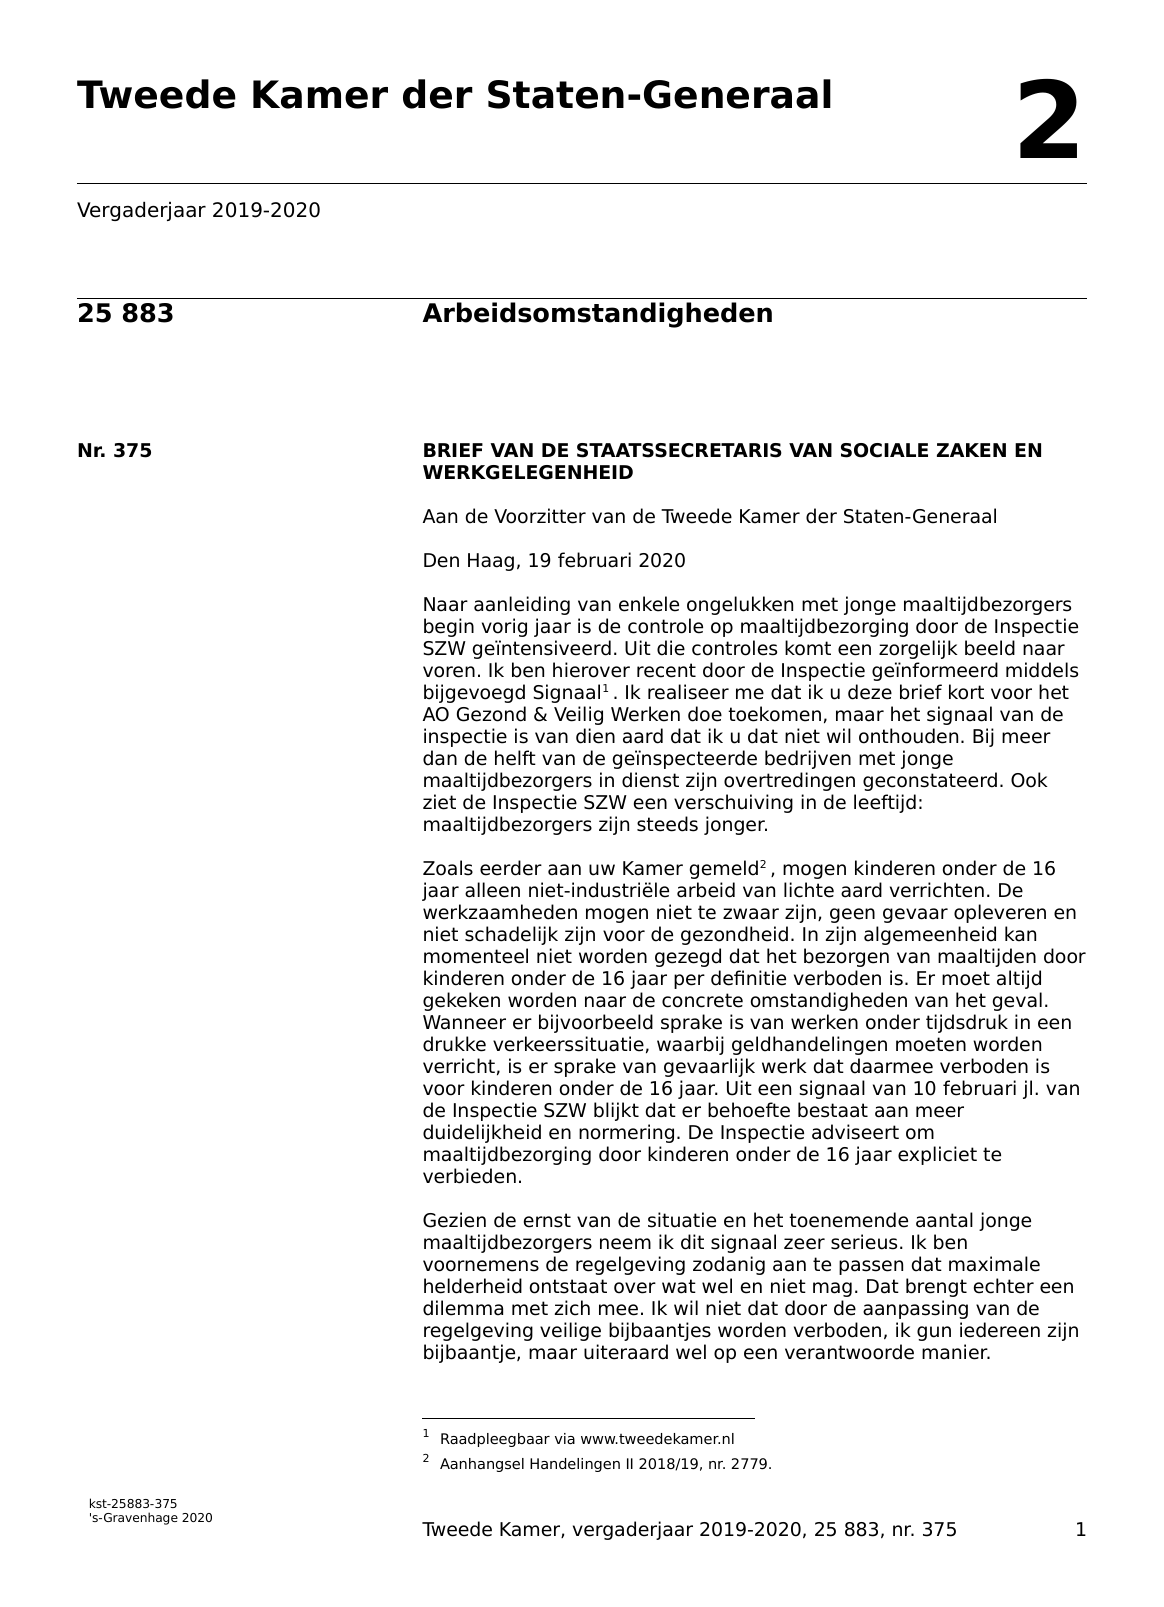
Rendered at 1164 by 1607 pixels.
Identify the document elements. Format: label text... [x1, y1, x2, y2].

text Aanhangsel Handelingen II 2018/19, nr. 2779. [422, 1452, 1087, 1474]
text Zoals eerder aan uw Kamer gemeld, mogen kinderen onder de 16 jaar alleen niet-industriële arbeid van lichte aard verrichten. De werkzaamheden mogen niet te zwaar zijn, geen gevaar opleveren en niet schadelijk zijn voor de gezondheid. In zijn algemeenheid kan momenteel niet worden gezegd dat het bezorgen van maaltijden door kinderen onder de 16 jaar per definitie verboden is. Er moet altijd gekeken worden naar de concrete omstandigheden van het geval. Wanneer er bijvoorbeeld sprake is van werken onder tijdsdruk in een drukke verkeerssituatie, waarbij geldhandelingen moeten worden verricht, is er sprake van gevaarlijk werk dat daarmee verboden is voor kinderen onder de 16 jaar. Uit een signaal van 10 februari jl. van de Inspectie SZW blijkt dat er behoefte bestaat aan meer duidelijkheid en normering. De Inspectie adviseert om maaltijdbezorging door kinderen onder de 16 jaar expliciet te verbieden. [422, 858, 1087, 1188]
text Den Haag, 19 februari 2020 [422, 550, 1087, 572]
subtitle 25 883 Arbeidsomstandigheden [77, 299, 1087, 329]
text Gezien de ernst van de situatie en het toenemende aantal jonge maaltijdbezorgers neem ik dit signaal zeer serieus. Ik ben voornemens de regelgeving zodanig aan te passen dat maximale helderheid ontstaat over wat wel en niet mag. Dat brengt echter een dilemma met zich mee. Ik wil niet dat door de aanpassing van de regelgeving veilige bijbaantjes worden verboden, ik gun iedereen zijn bijbaantje, maar uiteraard wel op een verantwoorde manier. [422, 1210, 1087, 1364]
text Naar aanleiding van enkele ongelukken met jonge maaltijdbezorgers begin vorig jaar is de controle op maaltijdbezorging door de Inspectie SZW geïntensiveerd. Uit die controles komt een zorgelijk beeld naar voren. Ik ben hierover recent door de Inspectie geïnformeerd middels bijgevoegd Signaal. Ik realiseer me dat ik u deze brief kort voor het AO Gezond & Veilig Werken doe toekomen, maar het signaal van de inspectie is van dien aard dat ik u dat niet wil onthouden. Bij meer dan de helft van de geïnspecteerde bedrijven met jonge maaltijdbezorgers in dienst zijn overtredingen geconstateerd. Ook ziet de Inspectie SZW een verschuiving in de leeftijd: maaltijdbezorgers zijn steeds jonger. [422, 594, 1087, 836]
text Raadpleegbaar via www.tweedekamer.nl [422, 1427, 1087, 1449]
table_header 2 [886, 59, 1087, 183]
subtitle Nr. 375 BRIEF VAN DE STAATSSECRETARIS VAN SOCIALE ZAKEN EN WERKGELEGENHEID [77, 440, 1087, 484]
table_cell Vergaderjaar 2019-2020 [77, 184, 1087, 298]
table_header Tweede Kamer der Staten-Generaal [77, 59, 886, 183]
text Aan de Voorzitter van de Tweede Kamer der Staten-Generaal [422, 506, 1087, 528]
text kst-25883-375 [88, 1497, 323, 1511]
text 's-Gravenhage 2020 [88, 1511, 323, 1525]
